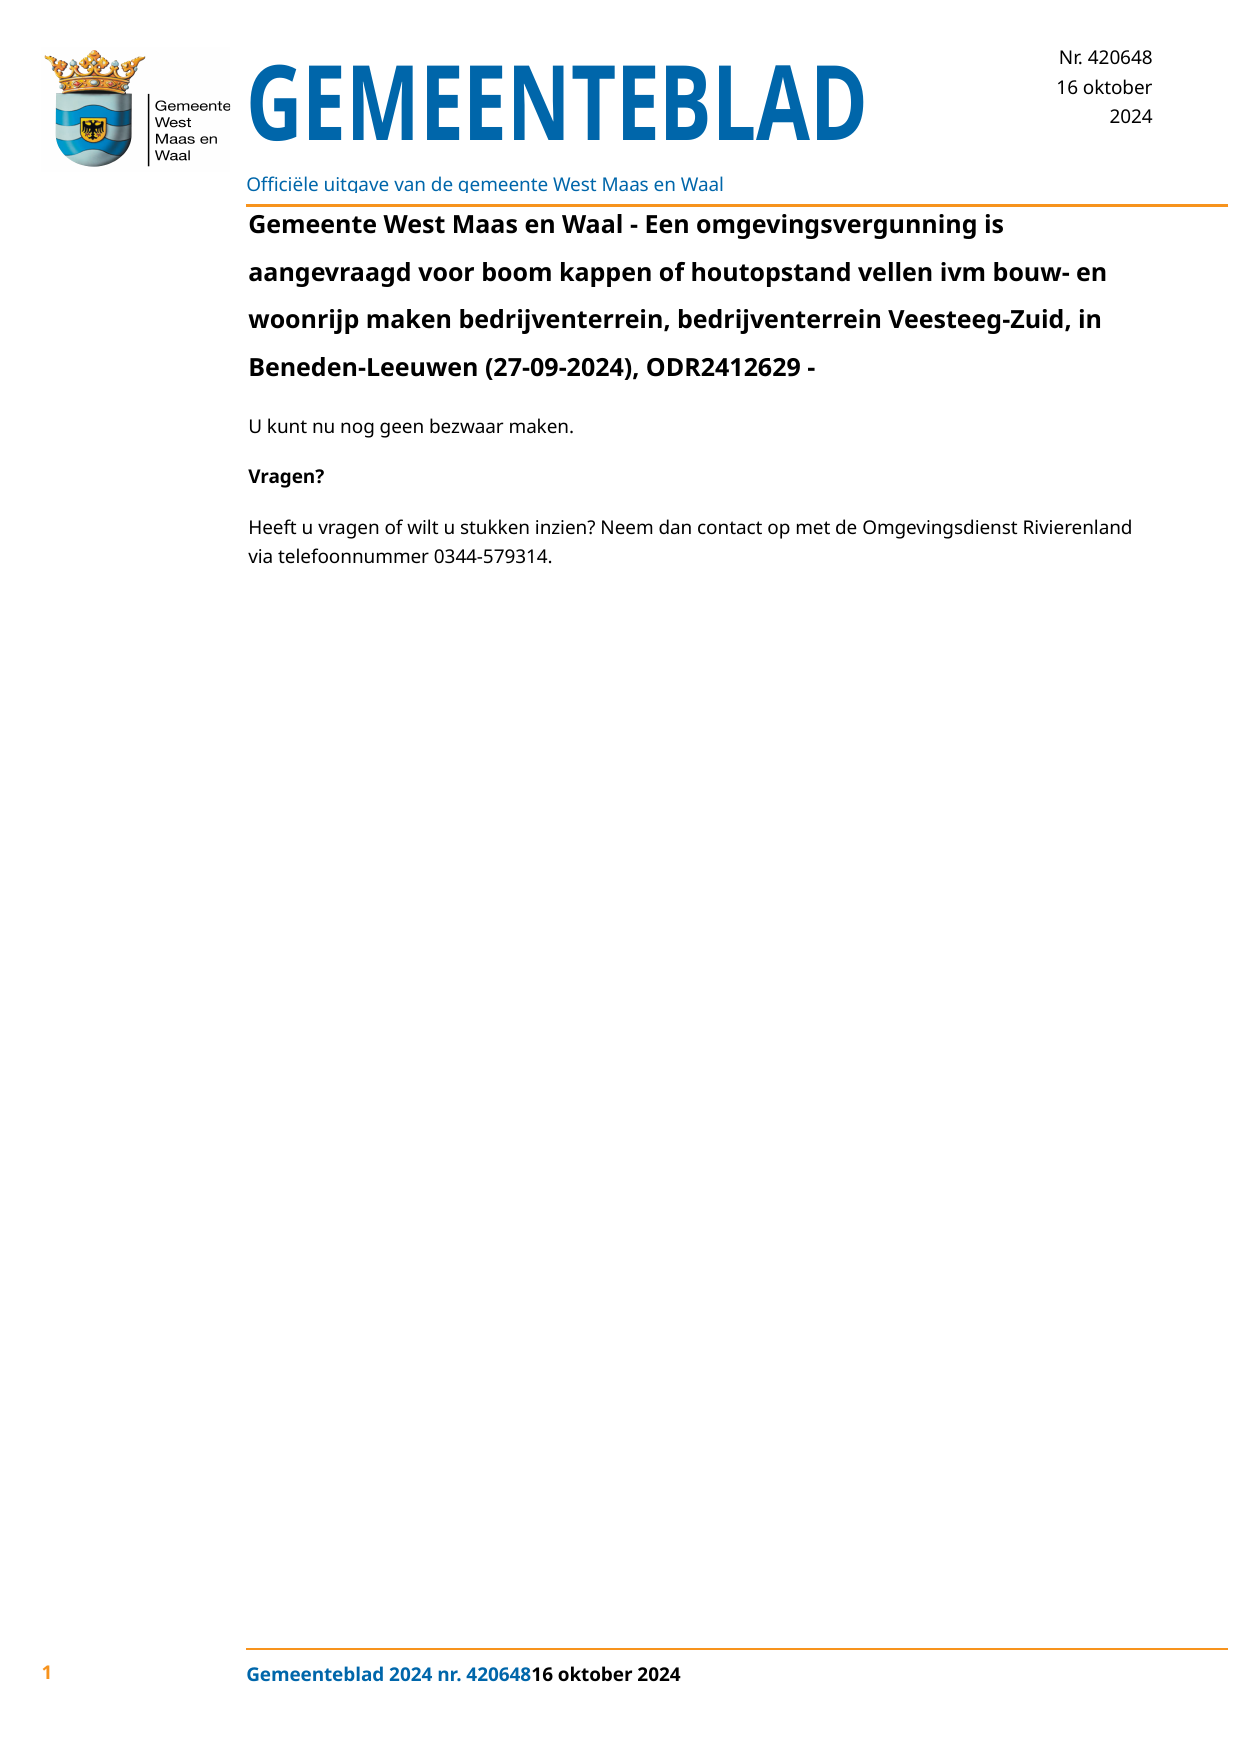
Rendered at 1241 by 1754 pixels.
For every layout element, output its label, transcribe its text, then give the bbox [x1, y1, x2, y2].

text Heeft u vragen of wilt u stukken inzien? Neem dan contact op met de Omgevingsdienst Rivierenland via telefoonnummer 0344-579314. [248, 514, 1152, 569]
text U kunt nu nog geen bezwaar maken. [248, 413, 1152, 439]
picture [41, 47, 231, 172]
text Vragen? [248, 463, 1152, 489]
text Gemeente West Maas en Waal - Een omgevingsvergunning is aangevraagd voor boom kappen of houtopstand vellen ivm bouw- en woonrijp maken bedrijventerrein, bedrijventerrein Veesteeg-Zuid, in Beneden-Leeuwen (27-09-2024), ODR2412629 - [248, 207, 1152, 384]
